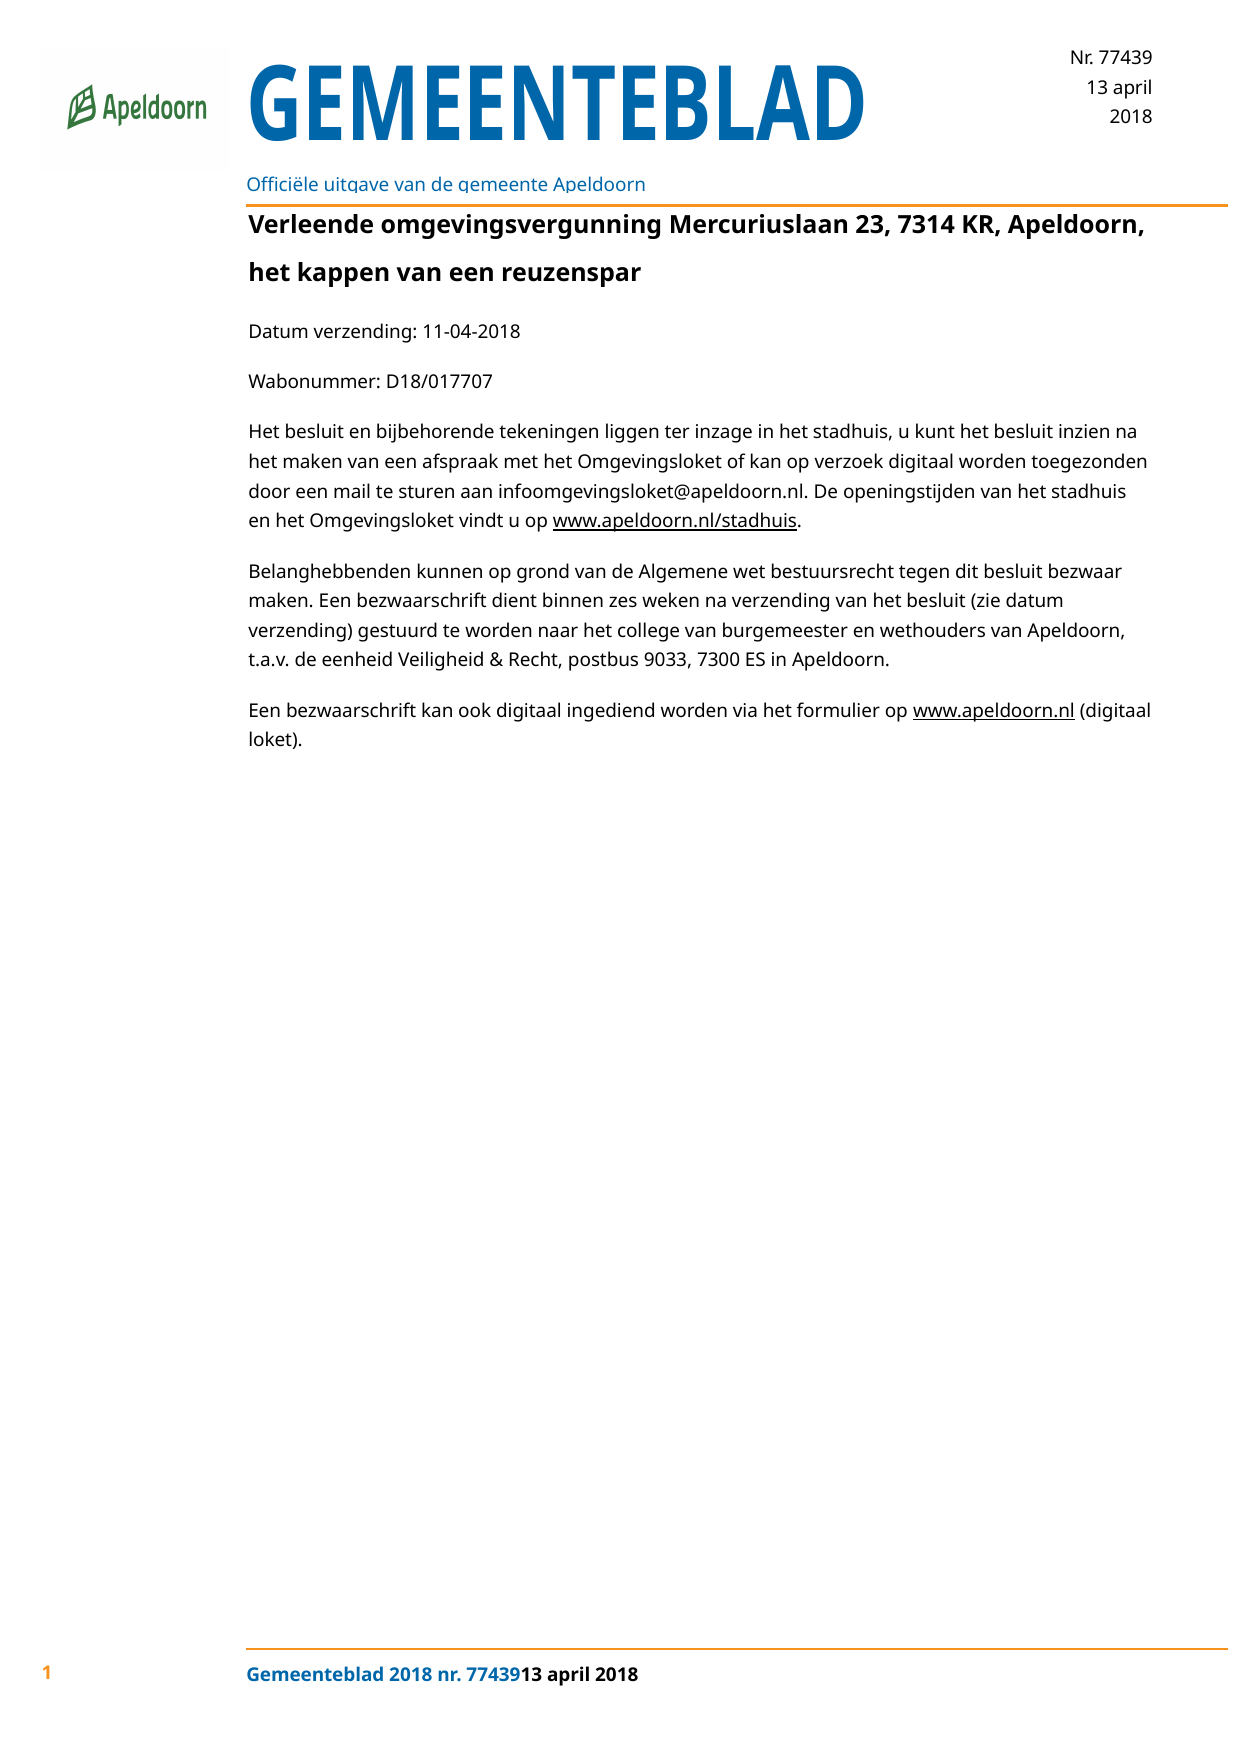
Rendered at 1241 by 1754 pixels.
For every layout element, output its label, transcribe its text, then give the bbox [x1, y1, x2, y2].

text Het besluit en bijbehorende tekeningen liggen ter inzage in het stadhuis, u kunt het besluit inzien na het maken van een afspraak met het Omgevingsloket of kan op verzoek digitaal worden toegezonden door een mail te sturen aan infoomgevingsloket@apeldoorn.nl. De openingstijden van het stadhuis en het Omgevingsloket vindt u op www.apeldoorn.nl/stadhuis. [248, 419, 1152, 533]
text Wabonummer: D18/017707 [248, 368, 1152, 394]
picture [41, 47, 231, 172]
text Datum verzending: 11-04-2018 [248, 318, 1152, 344]
text Verleende omgevingsvergunning Mercuriuslaan 23, 7314 KR, Apeldoorn, het kappen van een reuzenspar [248, 207, 1152, 288]
text Belanghebbenden kunnen op grond van de Algemene wet bestuursrecht tegen dit besluit bezwaar maken. Een bezwaarschrift dient binnen zes weken na verzending van het besluit (zie datum verzending) gestuurd te worden naar het college van burgemeester en wethouders van Apeldoorn, t.a.v. de eenheid Veiligheid & Recht, postbus 9033, 7300 ES in Apeldoorn. [248, 558, 1152, 672]
text Een bezwaarschrift kan ook digitaal ingediend worden via het formulier op www.apeldoorn.nl (digitaal loket). [248, 697, 1152, 752]
